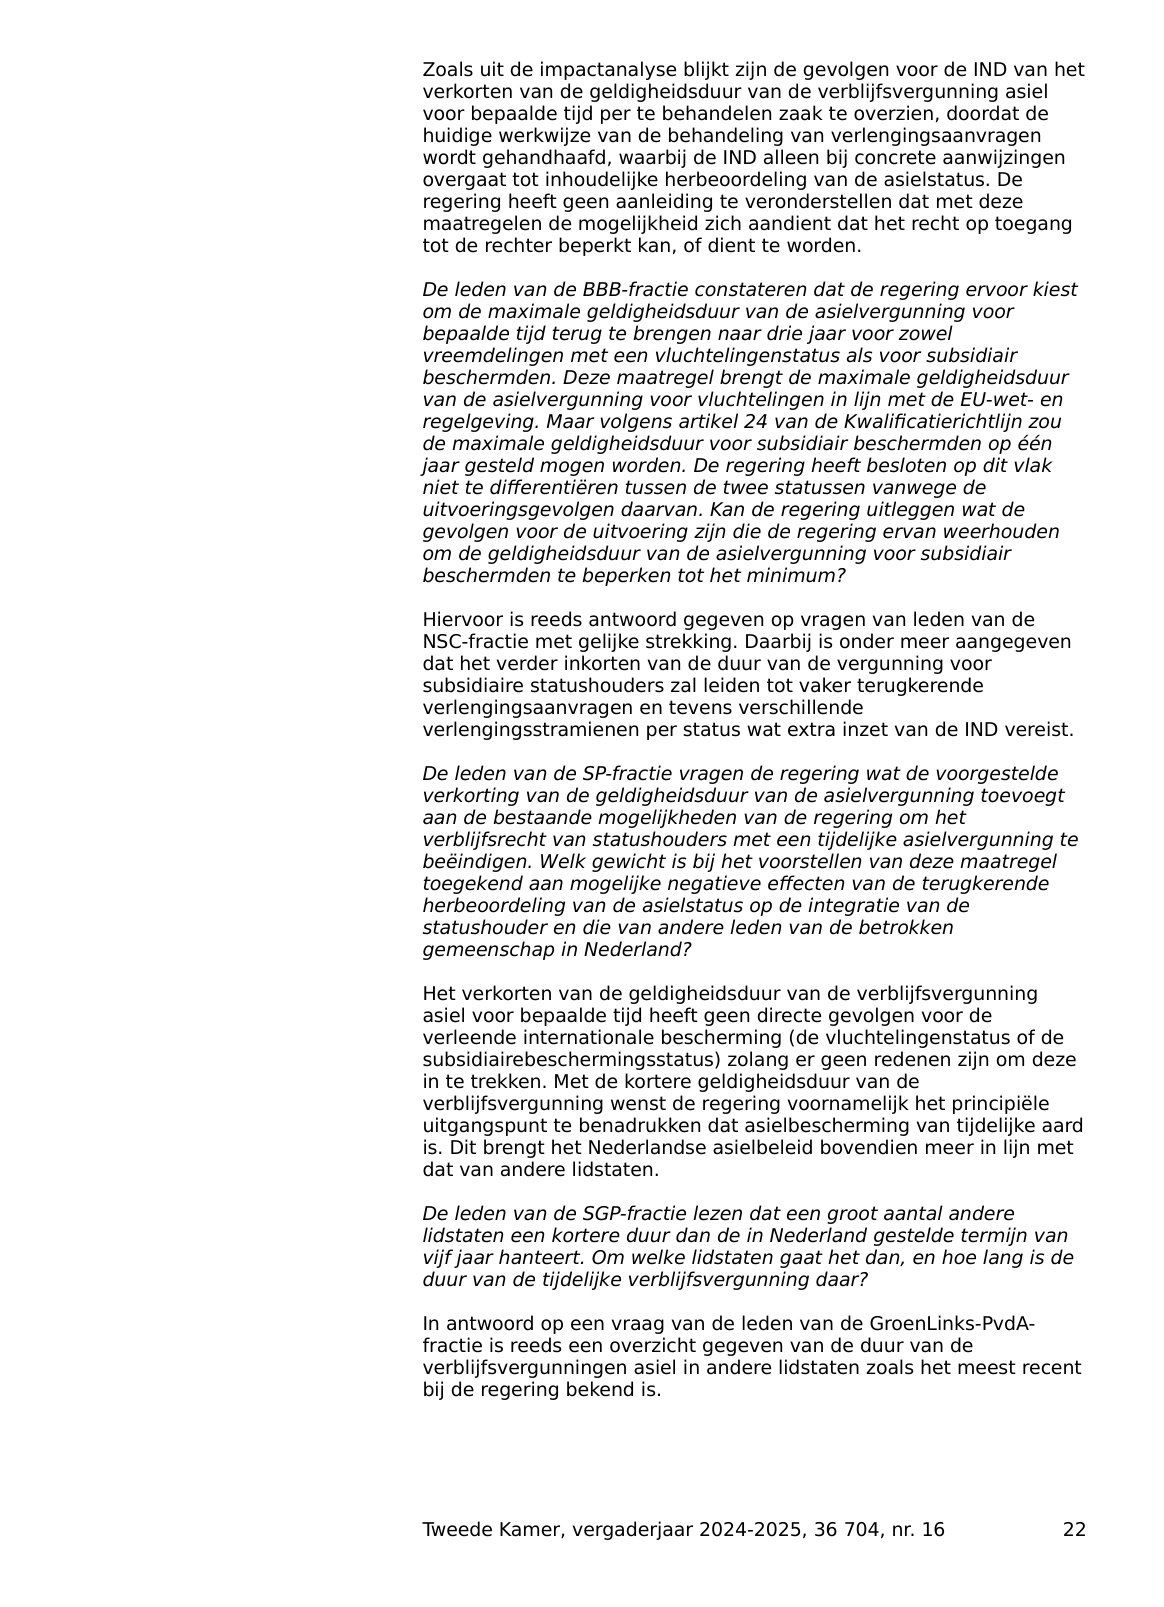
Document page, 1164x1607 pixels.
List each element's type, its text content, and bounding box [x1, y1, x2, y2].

text De leden van de BBB-fractie constateren dat de regering ervoor kiest om de maximale geldigheidsduur van de asielvergunning voor bepaalde tijd terug te brengen naar drie jaar voor zowel vreemdelingen met een vluchtelingenstatus als voor subsidiair beschermden. Deze maatregel brengt de maximale geldigheidsduur van de asielvergunning voor vluchtelingen in lijn met de EU-wet- en regelgeving. Maar volgens artikel 24 van de Kwalificatierichtlijn zou de maximale geldigheidsduur voor subsidiair beschermden op één jaar gesteld mogen worden. De regering heeft besloten op dit vlak niet te differentiëren tussen de twee statussen vanwege de uitvoeringsgevolgen daarvan. Kan de regering uitleggen wat de gevolgen voor de uitvoering zijn die de regering ervan weerhouden om de geldigheidsduur van de asielvergunning voor subsidiair beschermden te beperken tot het minimum? [422, 279, 1087, 587]
text De leden van de SP-fractie vragen de regering wat de voorgestelde verkorting van de geldigheidsduur van de asielvergunning toevoegt aan de bestaande mogelijkheden van de regering om het verblijfsrecht van statushouders met een tijdelijke asielvergunning te beëindigen. Welk gewicht is bij het voorstellen van deze maatregel toegekend aan mogelijke negatieve effecten van de terugkerende herbeoordeling van de asielstatus op de integratie van de statushouder en die van andere leden van de betrokken gemeenschap in Nederland? [422, 763, 1087, 961]
text Hiervoor is reeds antwoord gegeven op vragen van leden van de NSC-fractie met gelijke strekking. Daarbij is onder meer aangegeven dat het verder inkorten van de duur van de vergunning voor subsidiaire statushouders zal leiden tot vaker terugkerende verlengingsaanvragen en tevens verschillende verlengingsstramienen per status wat extra inzet van de IND vereist. [422, 609, 1087, 741]
text Het verkorten van de geldigheidsduur van de verblijfsvergunning asiel voor bepaalde tijd heeft geen directe gevolgen voor de verleende internationale bescherming (de vluchtelingenstatus of de subsidiairebeschermingsstatus) zolang er geen redenen zijn om deze in te trekken. Met de kortere geldigheidsduur van de verblijfsvergunning wenst de regering voornamelijk het principiële uitgangspunt te benadrukken dat asielbescherming van tijdelijke aard is. Dit brengt het Nederlandse asielbeleid bovendien meer in lijn met dat van andere lidstaten. [422, 983, 1087, 1181]
text De leden van de SGP-fractie lezen dat een groot aantal andere lidstaten een kortere duur dan de in Nederland gestelde termijn van vijf jaar hanteert. Om welke lidstaten gaat het dan, en hoe lang is de duur van de tijdelijke verblijfsvergunning daar? [422, 1203, 1087, 1291]
text Zoals uit de impactanalyse blijkt zijn de gevolgen voor de IND van het verkorten van de geldigheidsduur van de verblijfsvergunning asiel voor bepaalde tijd per te behandelen zaak te overzien, doordat de huidige werkwijze van de behandeling van verlengingsaanvragen wordt gehandhaafd, waarbij de IND alleen bij concrete aanwijzingen overgaat tot inhoudelijke herbeoordeling van de asielstatus. De regering heeft geen aanleiding te veronderstellen dat met deze maatregelen de mogelijkheid zich aandient dat het recht op toegang tot de rechter beperkt kan, of dient te worden. [422, 59, 1087, 257]
text In antwoord op een vraag van de leden van de GroenLinks-PvdA-fractie is reeds een overzicht gegeven van de duur van de verblijfsvergunningen asiel in andere lidstaten zoals het meest recent bij de regering bekend is. [422, 1313, 1087, 1401]
